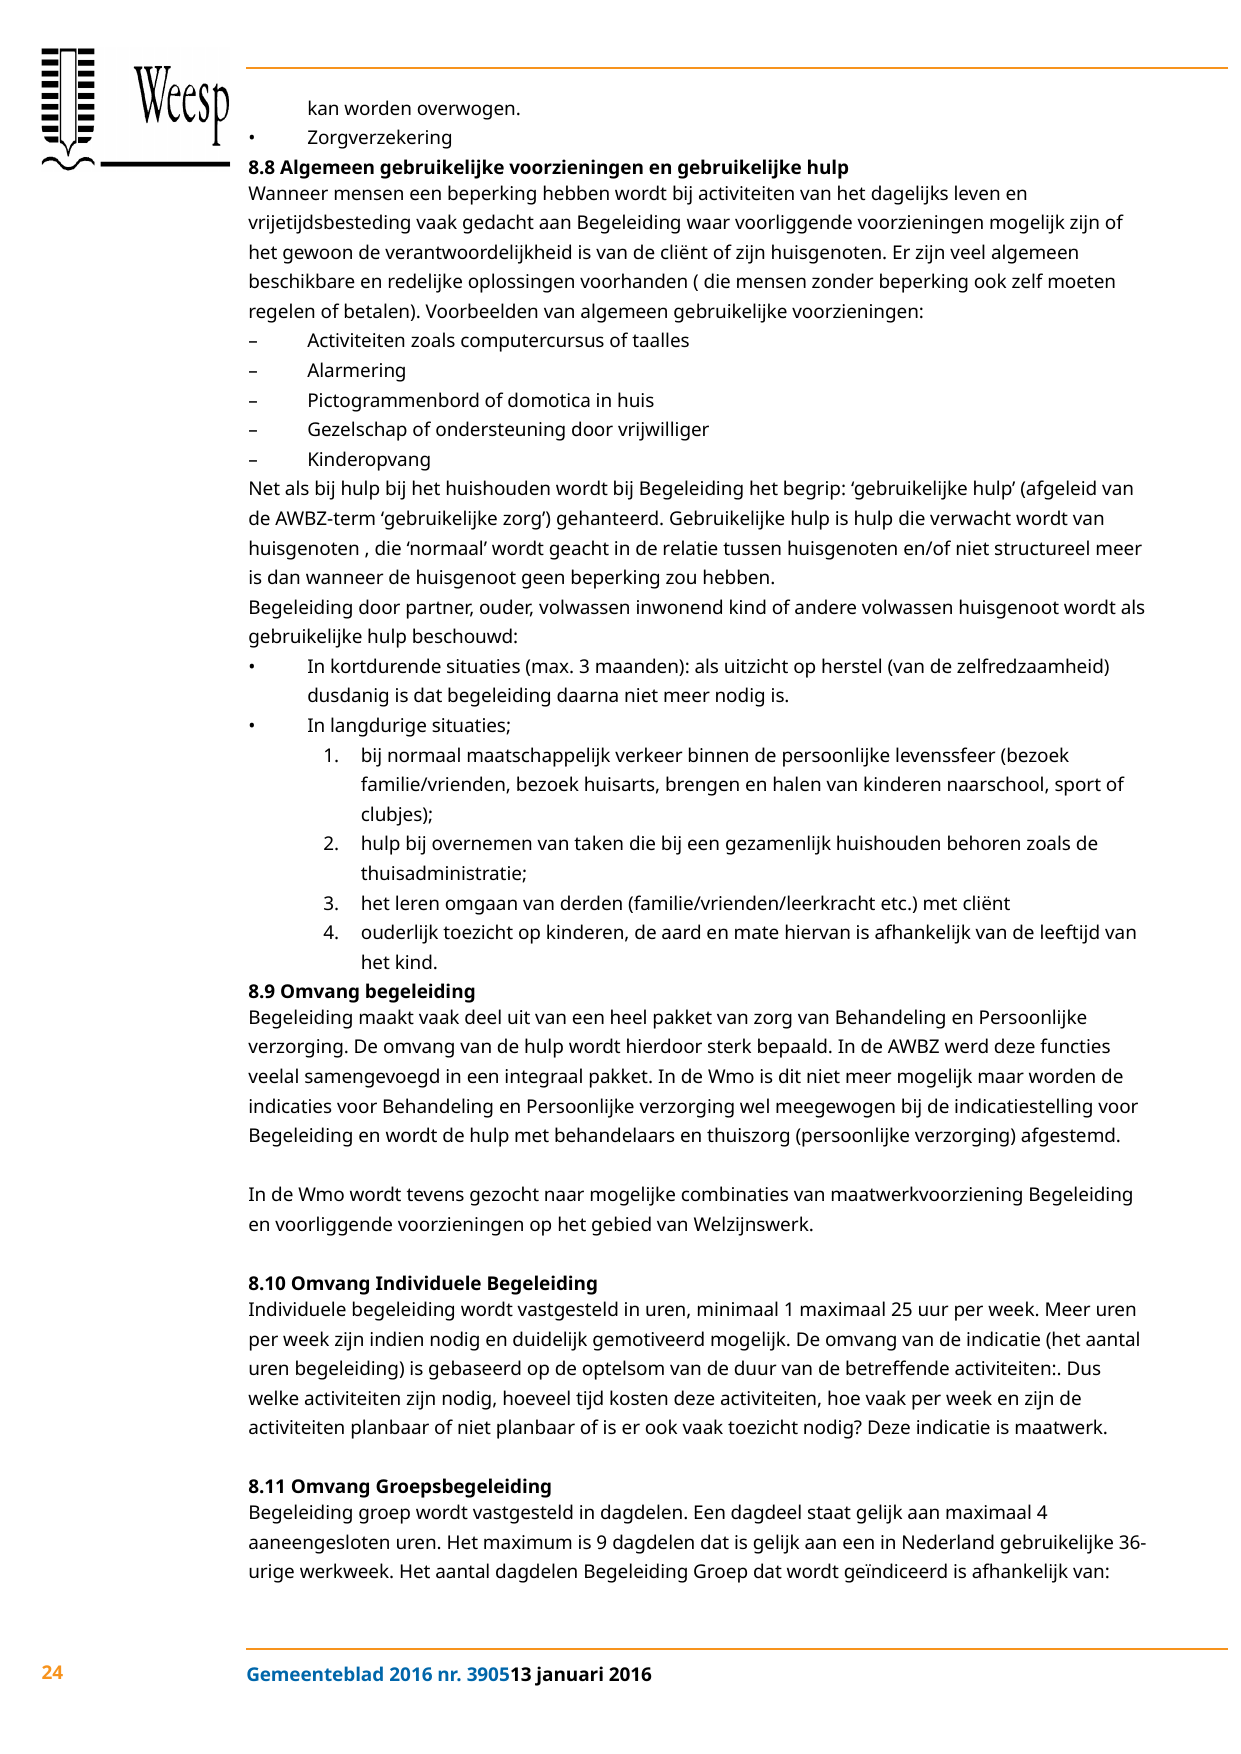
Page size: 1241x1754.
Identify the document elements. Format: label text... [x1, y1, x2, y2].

text Individuele begeleiding wordt vastgesteld in uren, minimaal 1 maximaal 25 uur per week. Meer uren per week zijn indien nodig en duidelijk gemotiveerd mogelijk. De omvang van de indicatie (het aantal uren begeleiding) is gebaseerd op de optelsom van de duur van de betreffende activiteiten:. Dus welke activiteiten zijn nodig, hoeveel tijd kosten deze activiteiten, hoe vaak per week en zijn de activiteiten planbaar of niet planbaar of is er ook vaak toezicht nodig? Deze indicatie is maatwerk. [248, 1296, 1152, 1440]
text 8.8 Algemeen gebruikelijke voorzieningen en gebruikelijke hulp [248, 154, 1152, 180]
list Alarmering [248, 357, 1152, 383]
list Zorgverzekering [248, 124, 1152, 150]
text Net als bij hulp bij het huishouden wordt bij Begeleiding het begrip: ‘gebruikelijke hulp’ (afgeleid van de AWBZ-term ‘gebruikelijke zorg’) gehanteerd. Gebruikelijke hulp is hulp die verwacht wordt van huisgenoten , die ‘normaal’ wordt geacht in de relatie tussen huisgenoten en/of niet structureel meer is dan wanneer de huisgenoot geen beperking zou hebben. [248, 476, 1152, 590]
text 8.11 Omvang Groepsbegeleiding [248, 1474, 1152, 1499]
list In langdurige situaties; [248, 712, 1152, 738]
list In kortdurende situaties (max. 3 maanden): als uitzicht op herstel (van de zelfredzaamheid) dusdanig is dat begeleiding daarna niet meer nodig is. [248, 653, 1152, 708]
list het leren omgaan van derden (familie/vrienden/leerkracht etc.) met cliënt [323, 890, 1152, 915]
list Activiteiten zoals computercursus of taalles [248, 328, 1152, 353]
text In de Wmo wordt tevens gezocht naar mogelijke combinaties van maatwerkvoorziening Begeleiding en voorliggende voorzieningen op het gebied van Welzijnswerk. [248, 1182, 1152, 1237]
list ouderlijk toezicht op kinderen, de aard en mate hiervan is afhankelijk van de leeftijd van het kind. [323, 919, 1152, 974]
text Wanneer mensen een beperking hebben wordt bij activiteiten van het dagelijks leven en vrijetijdsbesteding vaak gedacht aan Begeleiding waar voorliggende voorzieningen mogelijk zijn of het gewoon de verantwoordelijkheid is van de cliënt of zijn huisgenoten. Er zijn veel algemeen beschikbare en redelijke oplossingen voorhanden ( die mensen zonder beperking ook zelf moeten regelen of betalen). Voorbeelden van algemeen gebruikelijke voorzieningen: [248, 180, 1152, 324]
list hulp bij overnemen van taken die bij een gezamenlijk huishouden behoren zoals de thuisadministratie; [323, 831, 1152, 886]
list kan worden overwogen. [248, 95, 1152, 121]
list bij normaal maatschappelijk verkeer binnen de persoonlijke levenssfeer (bezoek familie/vrienden, bezoek huisarts, brengen en halen van kinderen naarschool, sport of clubjes); [323, 742, 1152, 827]
text Begeleiding door partner, ouder, volwassen inwonend kind of andere volwassen huisgenoot wordt als gebruikelijke hulp beschouwd: [248, 594, 1152, 649]
list Pictogrammenbord of domotica in huis [248, 387, 1152, 412]
picture [41, 47, 231, 172]
text Begeleiding maakt vaak deel uit van een heel pakket van zorg van Behandeling en Persoonlijke verzorging. De omvang van de hulp wordt hierdoor sterk bepaald. In de AWBZ werd deze functies veelal samengevoegd in een integraal pakket. In de Wmo is dit niet meer mogelijk maar worden de indicaties voor Behandeling en Persoonlijke verzorging wel meegewogen bij de indicatiestelling voor Begeleiding en wordt de hulp met behandelaars en thuiszorg (persoonlijke verzorging) afgestemd. [248, 1004, 1152, 1148]
text 8.10 Omvang Individuele Begeleiding [248, 1270, 1152, 1296]
text 8.9 Omvang begeleiding [248, 978, 1152, 1004]
list Kinderopvang [248, 446, 1152, 472]
text Begeleiding groep wordt vastgesteld in dagdelen. Een dagdeel staat gelijk aan maximaal 4 aaneengesloten uren. Het maximum is 9 dagdelen dat is gelijk aan een in Nederland gebruikelijke 36-urige werkweek. Het aantal dagdelen Begeleiding Groep dat wordt geïndiceerd is afhankelijk van: [248, 1499, 1152, 1584]
list Gezelschap of ondersteuning door vrijwilliger [248, 416, 1152, 442]
